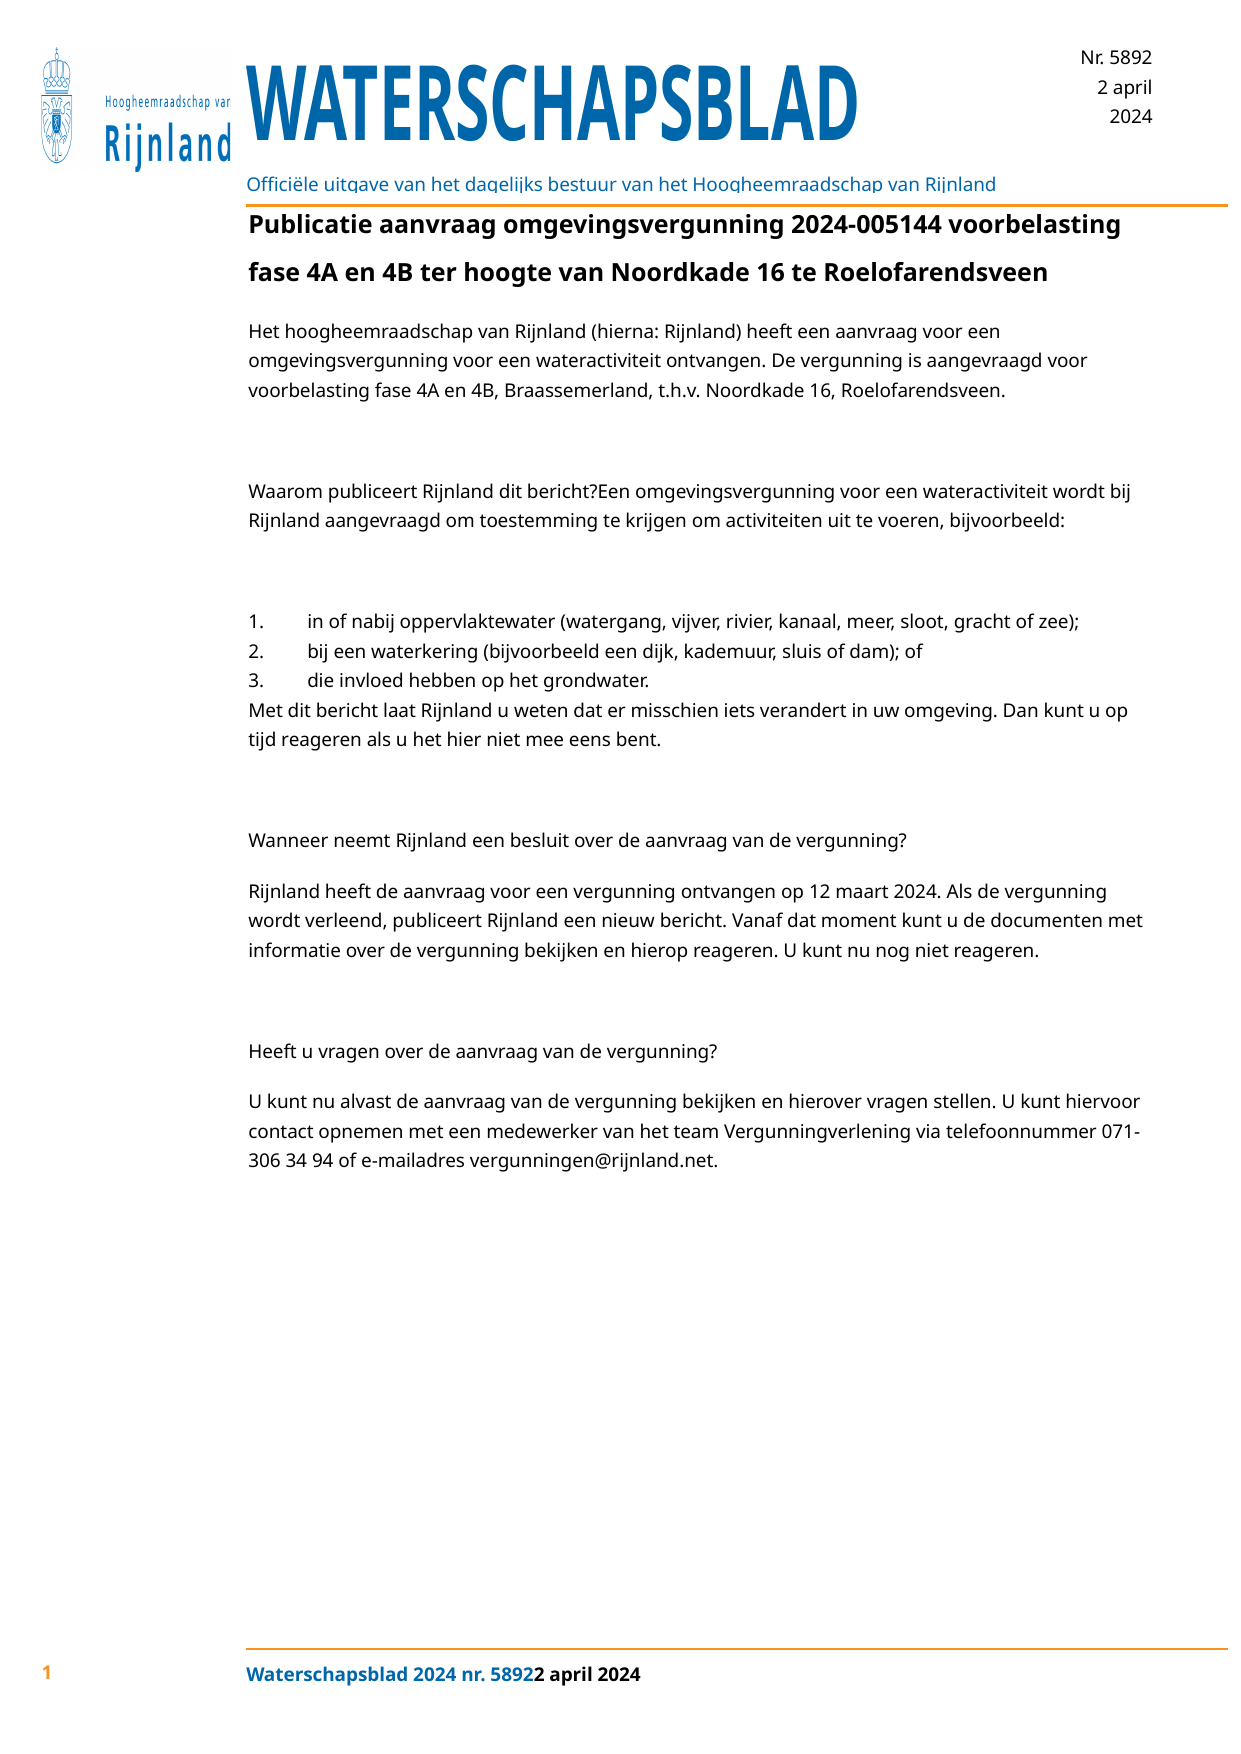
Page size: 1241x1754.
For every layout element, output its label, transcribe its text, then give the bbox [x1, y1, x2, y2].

text Met dit bericht laat Rijnland u weten dat er misschien iets verandert in uw omgeving. Dan kunt u op tijd reageren als u het hier niet mee eens bent. [248, 697, 1152, 752]
text Het hoogheemraadschap van Rijnland (hierna: Rijnland) heeft een aanvraag voor een omgevingsvergunning voor een wateractiviteit ontvangen. De vergunning is aangevraagd voor voorbelasting fase 4A en 4B, Braassemerland, t.h.v. Noordkade 16, Roelofarendsveen. [248, 318, 1152, 403]
list in of nabij oppervlaktewater (watergang, vijver, rivier, kanaal, meer, sloot, gracht of zee); [248, 608, 1152, 634]
text Wanneer neemt Rijnland een besluit over de aanvraag van de vergunning? [248, 827, 1152, 853]
text Publicatie aanvraag omgevingsvergunning 2024-005144 voorbelasting fase 4A en 4B ter hoogte van Noordkade 16 te Roelofarendsveen [248, 207, 1152, 288]
list die invloed hebben op het grondwater. [248, 667, 1152, 693]
text Rijnland heeft de aanvraag voor een vergunning ontvangen op 12 maart 2024. Als de vergunning wordt verleend, publiceert Rijnland een nieuw bericht. Vanaf dat moment kunt u de documenten met informatie over de vergunning bekijken en hierop reageren. U kunt nu nog niet reageren. [248, 878, 1152, 963]
list bij een waterkering (bijvoorbeeld een dijk, kademuur, sluis of dam); of [248, 638, 1152, 664]
text U kunt nu alvast de aanvraag van de vergunning bekijken en hierover vragen stellen. U kunt hiervoor contact opnemen met een medewerker van het team Vergunningverlening via telefoonnummer 071-306 34 94 of e-mailadres vergunningen@rijnland.net. [248, 1088, 1152, 1173]
picture [41, 47, 231, 172]
text Heeft u vragen over de aanvraag van de vergunning? [248, 1038, 1152, 1064]
text Waarom publiceert Rijnland dit bericht?Een omgevingsvergunning voor een wateractiviteit wordt bij Rijnland aangevraagd om toestemming te krijgen om activiteiten uit te voeren, bijvoorbeeld: [248, 478, 1152, 533]
